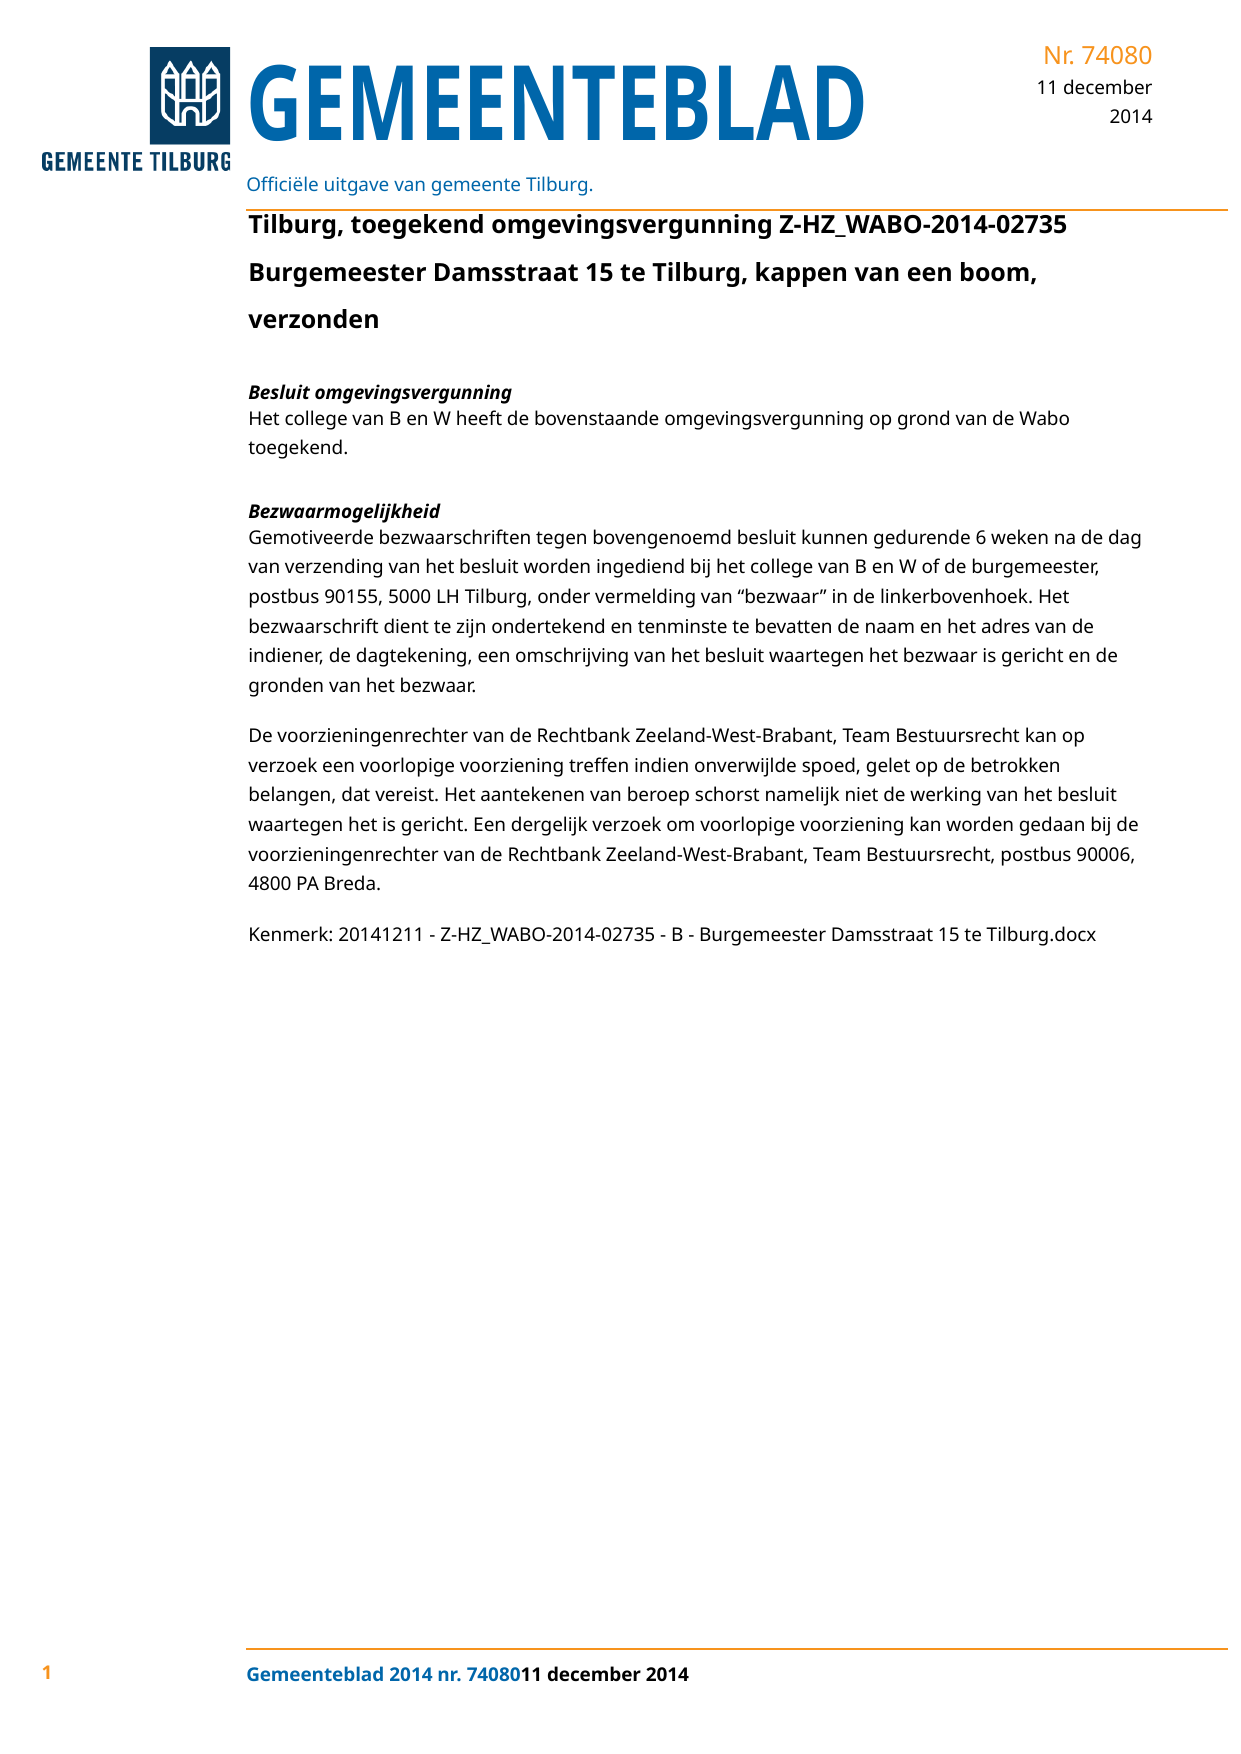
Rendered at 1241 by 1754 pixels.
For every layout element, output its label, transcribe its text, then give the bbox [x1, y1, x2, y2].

text Tilburg, toegekend omgevingsvergunning Z-HZ_WABO-2014-02735 Burgemeester Damsstraat 15 te Tilburg, kappen van een boom, verzonden [248, 211, 1152, 336]
text De voorzieningenrechter van de Rechtbank Zeeland-West-Brabant, Team Bestuursrecht kan op verzoek een voorlopige voorziening treffen indien onverwijlde spoed, gelet op de betrokken belangen, dat vereist. Het aantekenen van beroep schorst namelijk niet de werking van het besluit waartegen het is gericht. Een dergelijk verzoek om voorlopige voorziening kan worden gedaan bij de voorzieningenrechter van de Rechtbank Zeeland-West-Brabant, Team Bestuursrecht, postbus 90006, 4800 PA Breda. [248, 722, 1152, 896]
text Gemotiveerde bezwaarschriften tegen bovengenoemd besluit kunnen gedurende 6 weken na de dag van verzending van het besluit worden ingediend bij het college van B en W of de burgemeester, postbus 90155, 5000 LH Tilburg, onder vermelding van “bezwaar” in de linkerbovenhoek. Het bezwaarschrift dient te zijn ondertekend en tenminste te bevatten de naam en het adres van de indiener, de dagtekening, een omschrijving van het besluit waartegen het bezwaar is gericht en de gronden van het bezwaar. [248, 524, 1152, 698]
picture [41, 47, 231, 172]
text Besluit omgevingsvergunning [248, 379, 1152, 405]
text Het college van B en W heeft de bovenstaande omgevingsvergunning op grond van de Wabo toegekend. [248, 405, 1152, 460]
text Kenmerk: 20141211 - Z-HZ_WABO-2014-02735 - B - Burgemeester Damsstraat 15 te Tilburg.docx [248, 921, 1152, 946]
text Bezwaarmogelijkheid [248, 498, 1152, 524]
